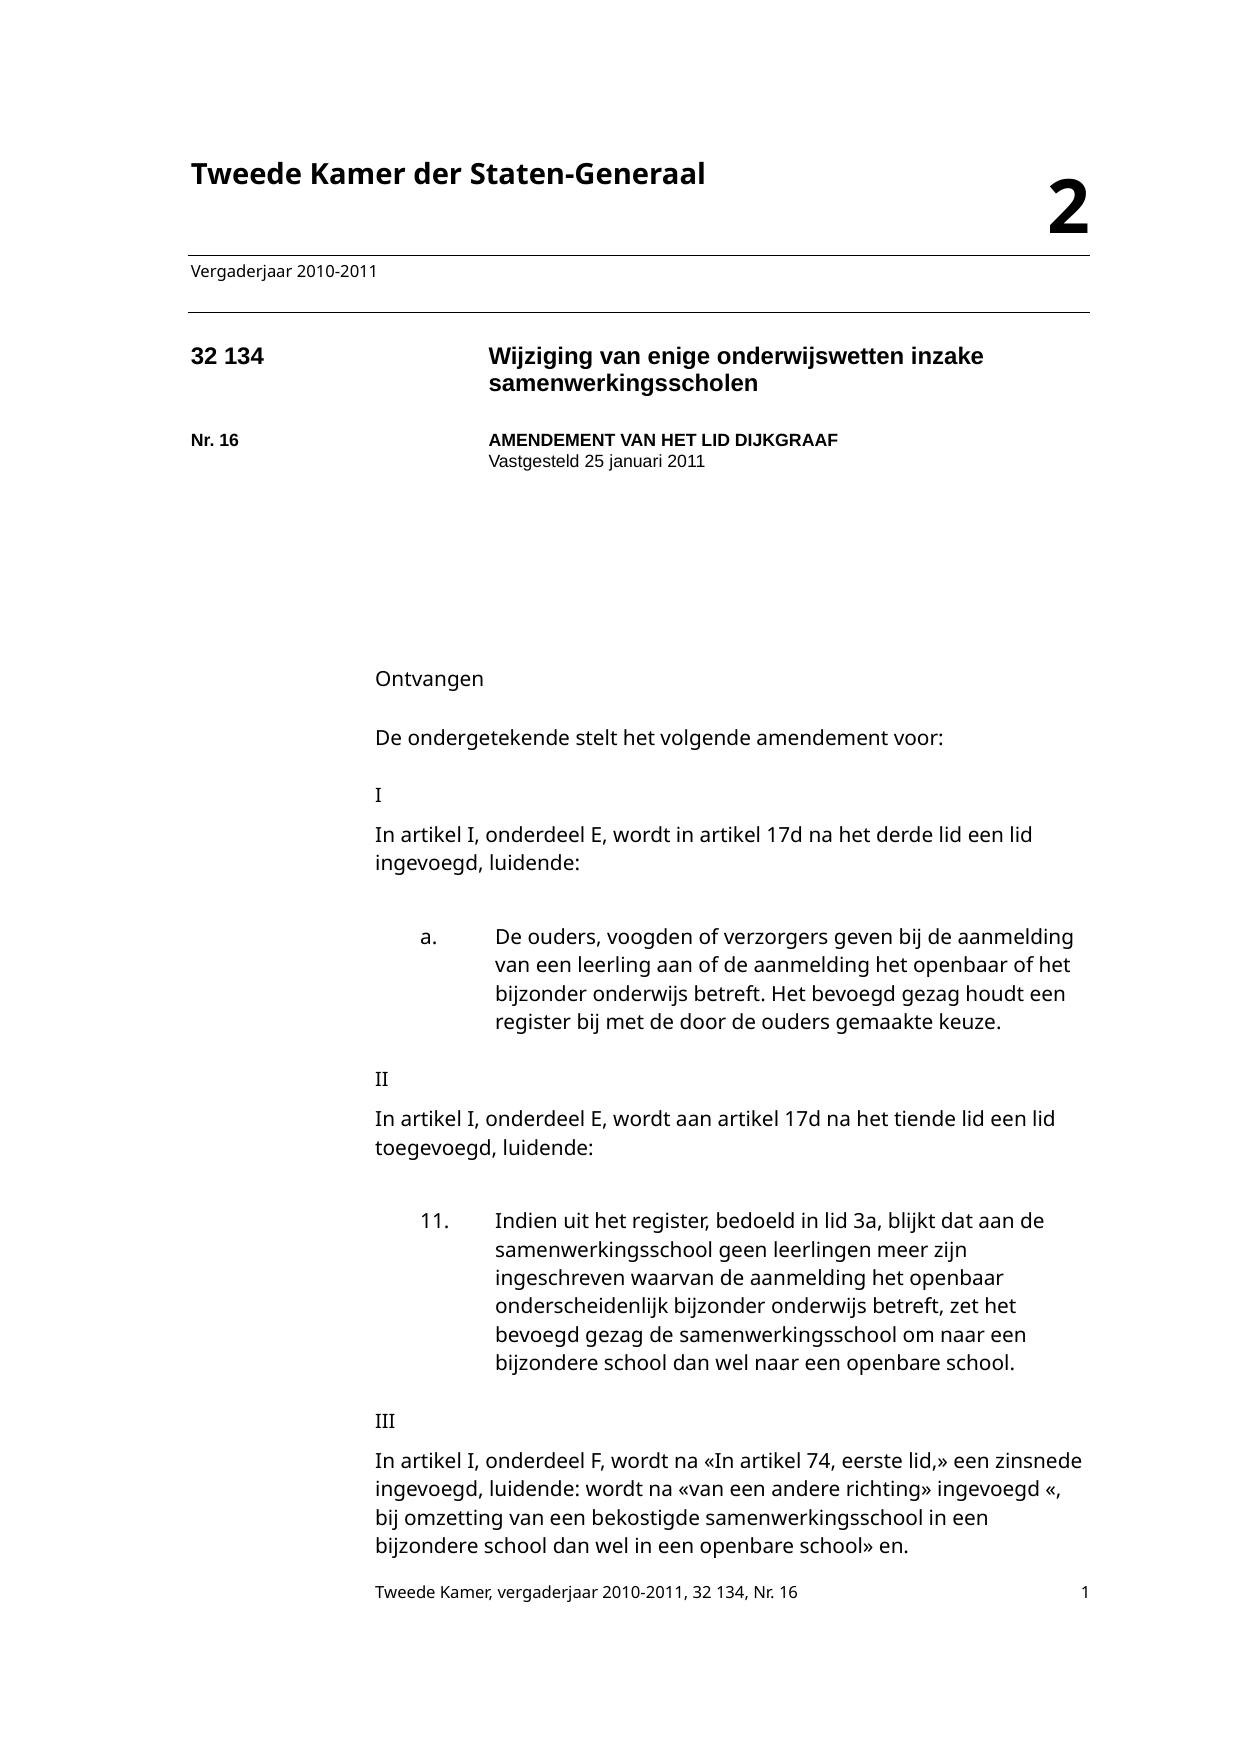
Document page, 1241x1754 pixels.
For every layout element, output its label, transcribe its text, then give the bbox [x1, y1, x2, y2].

text In artikel I, onderdeel E, wordt aan artikel 17d na het tiende lid een lid toegevoegd, luidende: [375, 1104, 1090, 1161]
text In artikel I, onderdeel E, wordt in artikel 17d na het derde lid een lid ingevoegd, luidende: [375, 820, 1090, 877]
list De ouders, voogden of verzorgers geven bij de aanmelding van een leerling aan of de aanmelding het openbaar of het bijzonder onderwijs betreft. Het bevoegd gezag houdt een register bij met de door de ouders gemaakte keuze. [420, 922, 1090, 1036]
table_cell AMENDEMENT VAN HET LID DIJKGRAAF Vastgesteld 25 januari 2011 [485, 427, 1090, 546]
text Ontvangen [375, 664, 1090, 693]
text De ondergetekende stelt het volgende amendement voor: [375, 723, 1090, 751]
table_cell [188, 313, 485, 339]
table_cell Wijziging van enige onderwijswetten inzake samenwerkingsscholen [485, 339, 1090, 427]
table_cell Nr. 16 [188, 427, 485, 546]
table_cell 32 134 [188, 339, 485, 427]
table_cell [485, 256, 1090, 312]
list Indien uit het register, bedoeld in lid 3a, blijkt dat aan de samenwerkingsschool geen leerlingen meer zijn ingeschreven waarvan de aanmelding het openbaar onderscheidenlijk bijzonder onderwijs betreft, zet het bevoegd gezag de samenwerkingsschool om naar een bijzondere school dan wel naar een openbare school. [420, 1206, 1090, 1377]
table_cell Vergaderjaar 2010-2011 [188, 256, 485, 312]
text In artikel I, onderdeel F, wordt na «In artikel 74, eerste lid,» een zinsnede ingevoegd, luidende: wordt na «van een andere richting» ingevoegd «, bij omzetting van een bekostigde samenwerkingsschool in een bijzondere school dan wel in een openbare school» en. [375, 1446, 1090, 1559]
table_cell [485, 313, 1090, 339]
table_header Tweede Kamer der Staten-Generaal [188, 150, 909, 255]
text III [375, 1407, 1090, 1434]
text I [375, 781, 1090, 808]
text II [375, 1066, 1090, 1093]
table_header 2 [910, 150, 1090, 255]
